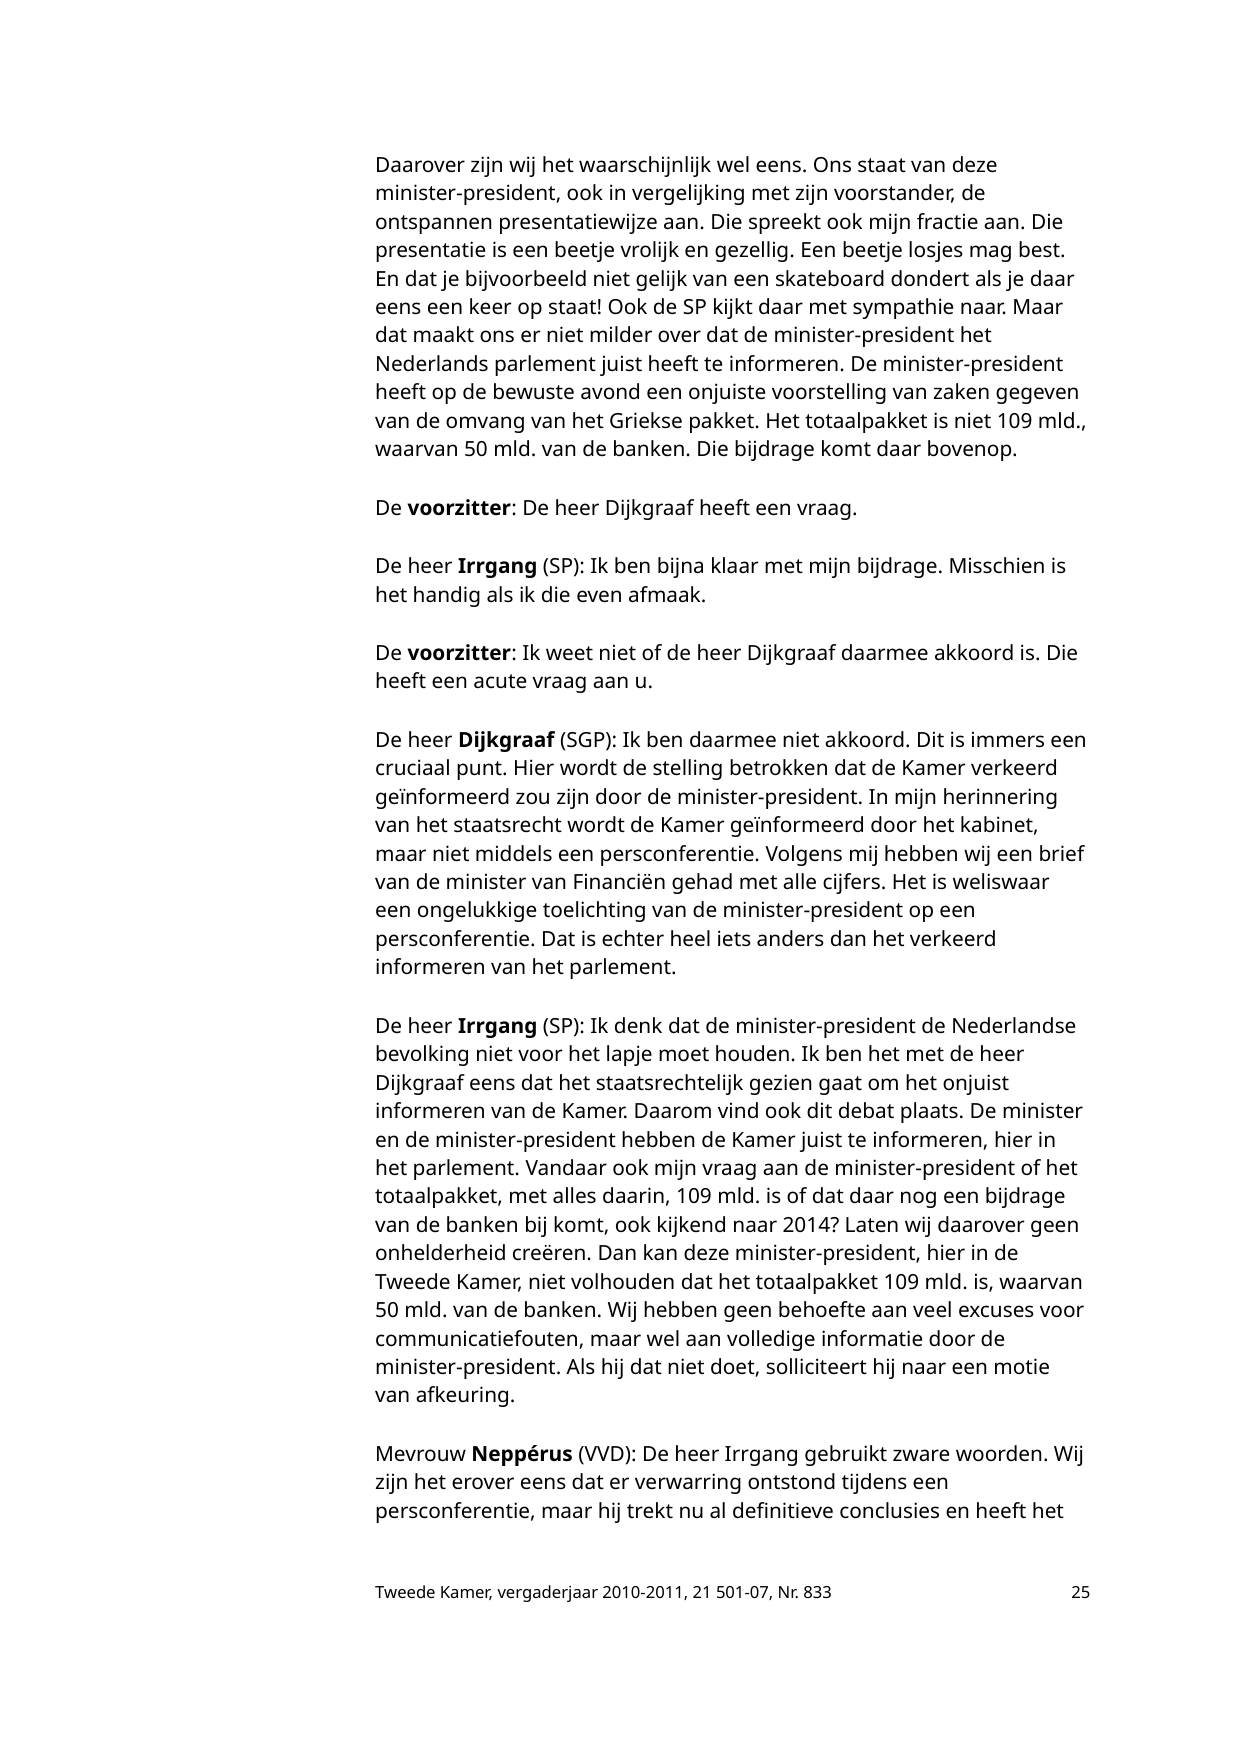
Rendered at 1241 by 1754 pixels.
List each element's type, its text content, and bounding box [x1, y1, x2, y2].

text Daarover zijn wij het waarschijnlijk wel eens. Ons staat van deze minister-president, ook in vergelijking met zijn voorstander, de ontspannen presentatiewijze aan. Die spreekt ook mijn fractie aan. Die presentatie is een beetje vrolijk en gezellig. Een beetje losjes mag best. En dat je bijvoorbeeld niet gelijk van een skateboard dondert als je daar eens een keer op staat! Ook de SP kijkt daar met sympathie naar. Maar dat maakt ons er niet milder over dat de minister-president het Nederlands parlement juist heeft te informeren. De minister-president heeft op de bewuste avond een onjuiste voorstelling van zaken gegeven van de omvang van het Griekse pakket. Het totaalpakket is niet 109 mld., waarvan 50 mld. van de banken. Die bijdrage komt daar bovenop. [375, 150, 1090, 463]
text De heer Irrgang (SP): Ik denk dat de minister-president de Nederlandse bevolking niet voor het lapje moet houden. Ik ben het met de heer Dijkgraaf eens dat het staatsrechtelijk gezien gaat om het onjuist informeren van de Kamer. Daarom vind ook dit debat plaats. De minister en de minister-president hebben de Kamer juist te informeren, hier in het parlement. Vandaar ook mijn vraag aan de minister-president of het totaalpakket, met alles daarin, 109 mld. is of dat daar nog een bijdrage van de banken bij komt, ook kijkend naar 2014? Laten wij daarover geen onhelderheid creëren. Dan kan deze minister-president, hier in de Tweede Kamer, niet volhouden dat het totaalpakket 109 mld. is, waarvan 50 mld. van de banken. Wij hebben geen behoefte aan veel excuses voor communicatiefouten, maar wel aan volledige informatie door de minister-president. Als hij dat niet doet, solliciteert hij naar een motie van afkeuring. [375, 1011, 1090, 1409]
text Mevrouw Neppérus (VVD): De heer Irrgang gebruikt zware woorden. Wij zijn het erover eens dat er verwarring ontstond tijdens een persconferentie, maar hij trekt nu al definitieve conclusies en heeft het [375, 1439, 1090, 1524]
text De heer Dijkgraaf (SGP): Ik ben daarmee niet akkoord. Dit is immers een cruciaal punt. Hier wordt de stelling betrokken dat de Kamer verkeerd geïnformeerd zou zijn door de minister-president. In mijn herinnering van het staatsrecht wordt de Kamer geïnformeerd door het kabinet, maar niet middels een persconferentie. Volgens mij hebben wij een brief van de minister van Financiën gehad met alle cijfers. Het is weliswaar een ongelukkige toelichting van de minister-president op een persconferentie. Dat is echter heel iets anders dan het verkeerd informeren van het parlement. [375, 725, 1090, 981]
text De voorzitter: Ik weet niet of de heer Dijkgraaf daarmee akkoord is. Die heeft een acute vraag aan u. [375, 638, 1090, 695]
text De heer Irrgang (SP): Ik ben bijna klaar met mijn bijdrage. Misschien is het handig als ik die even afmaak. [375, 551, 1090, 608]
text De voorzitter: De heer Dijkgraaf heeft een vraag. [375, 493, 1090, 521]
